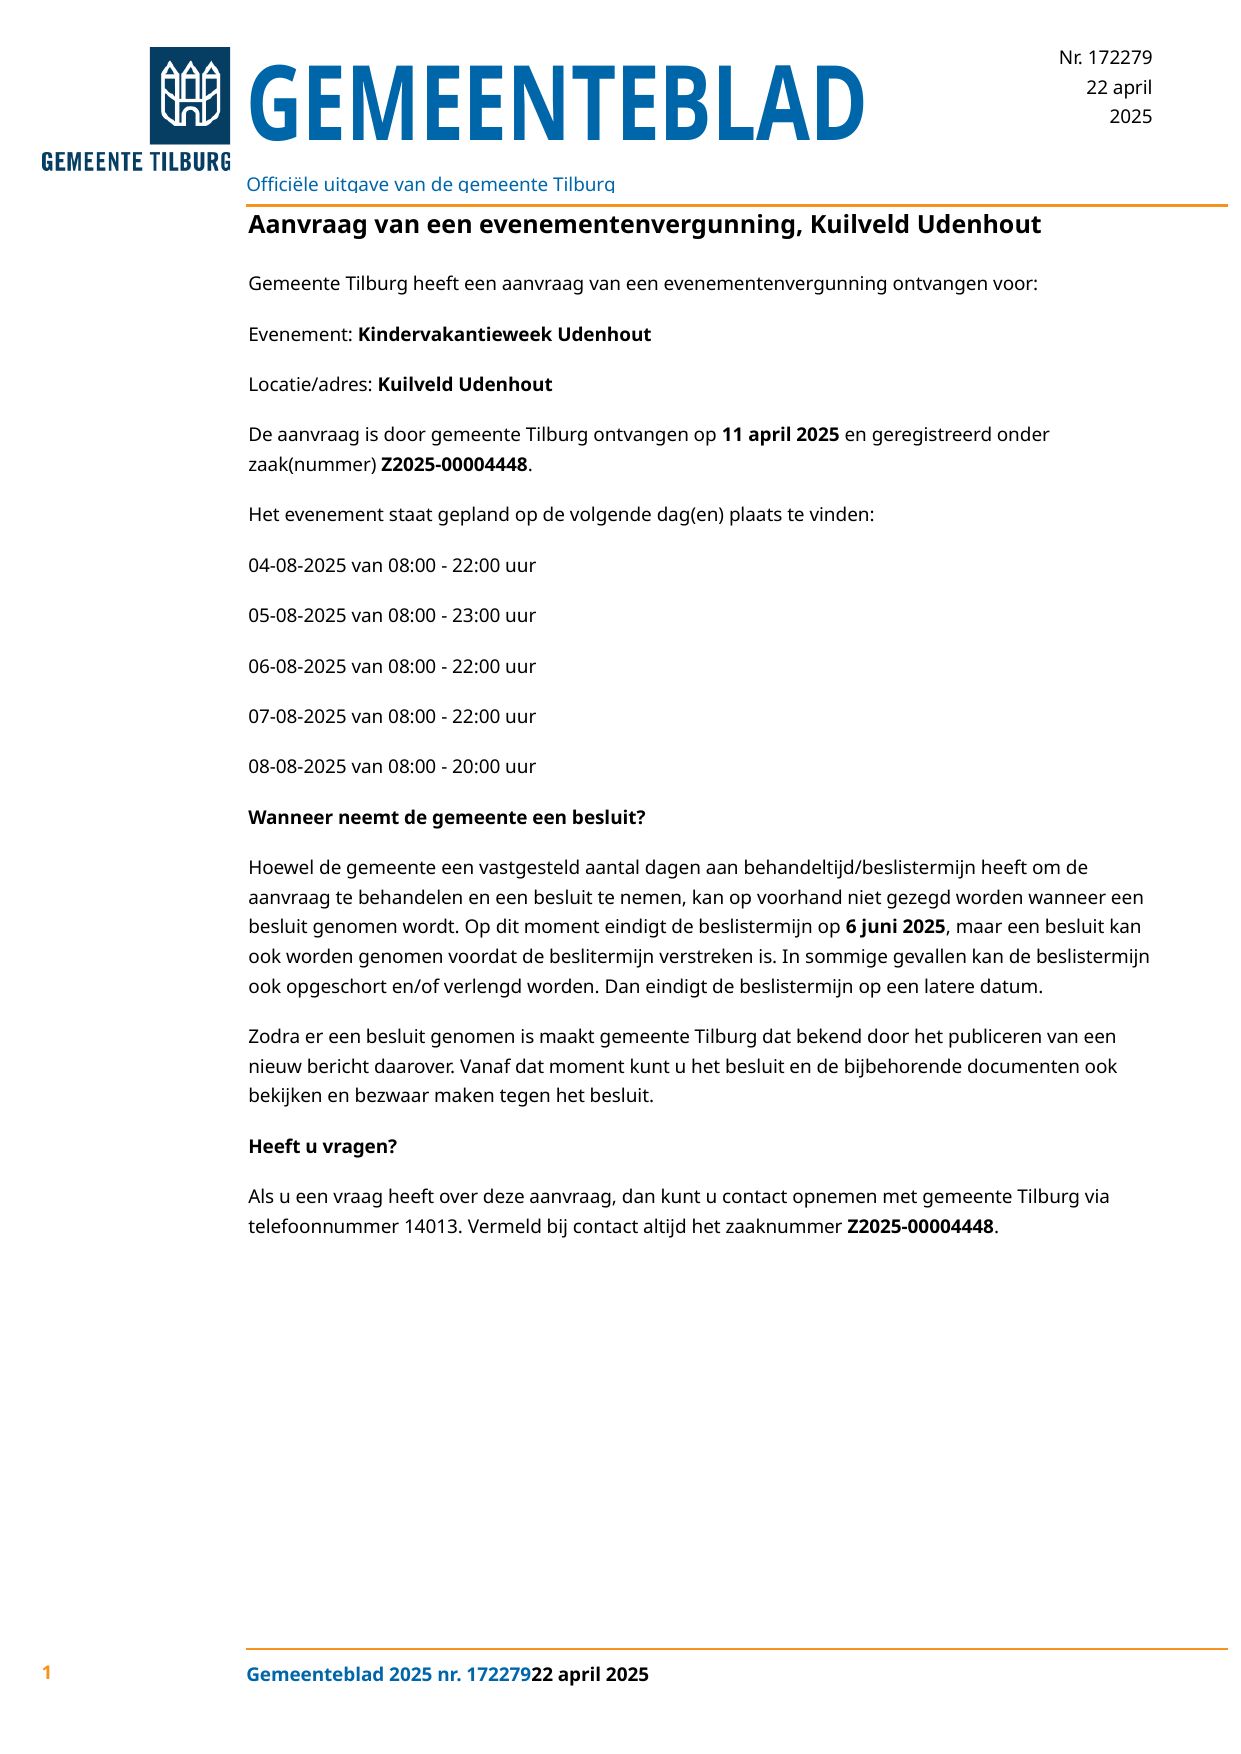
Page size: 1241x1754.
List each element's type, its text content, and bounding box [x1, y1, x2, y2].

text Gemeente Tilburg heeft een aanvraag van een evenementenvergunning ontvangen voor: [248, 270, 1152, 296]
text 05-08-2025 van 08:00 - 23:00 uur [248, 602, 1152, 628]
text 06-08-2025 van 08:00 - 22:00 uur [248, 653, 1152, 678]
text Wanneer neemt de gemeente een besluit? [248, 804, 1152, 830]
text Als u een vraag heeft over deze aanvraag, dan kunt u contact opnemen met gemeente Tilburg via telefoonnummer 14013. Vermeld bij contact altijd het zaaknummer Z2025-00004448. [248, 1183, 1152, 1238]
text Aanvraag van een evenementenvergunning, Kuilveld Udenhout [248, 207, 1152, 241]
text Het evenement staat gepland op de volgende dag(en) plaats te vinden: [248, 502, 1152, 527]
picture [41, 47, 231, 172]
text Zodra er een besluit genomen is maakt gemeente Tilburg dat bekend door het publiceren van een nieuw bericht daarover. Vanaf dat moment kunt u het besluit en de bijbehorende documenten ook bekijken en bezwaar maken tegen het besluit. [248, 1023, 1152, 1108]
text Heeft u vragen? [248, 1133, 1152, 1158]
text De aanvraag is door gemeente Tilburg ontvangen op 11 april 2025 en geregistreerd onder zaak(nummer) Z2025-00004448. [248, 422, 1152, 477]
text 07-08-2025 van 08:00 - 22:00 uur [248, 703, 1152, 729]
text Locatie/adres: Kuilveld Udenhout [248, 371, 1152, 397]
text 04-08-2025 van 08:00 - 22:00 uur [248, 552, 1152, 578]
text 08-08-2025 van 08:00 - 20:00 uur [248, 754, 1152, 779]
text Evenement: Kindervakantieweek Udenhout [248, 321, 1152, 346]
text Hoewel de gemeente een vastgesteld aantal dagen aan behandeltijd/beslistermijn heeft om de aanvraag te behandelen en een besluit te nemen, kan op voorhand niet gezegd worden wanneer een besluit genomen wordt. Op dit moment eindigt de beslistermijn op 6 juni 2025, maar een besluit kan ook worden genomen voordat de beslitermijn verstreken is. In sommige gevallen kan de beslistermijn ook opgeschort en/of verlengd worden. Dan eindigt de beslistermijn op een latere datum. [248, 854, 1152, 998]
